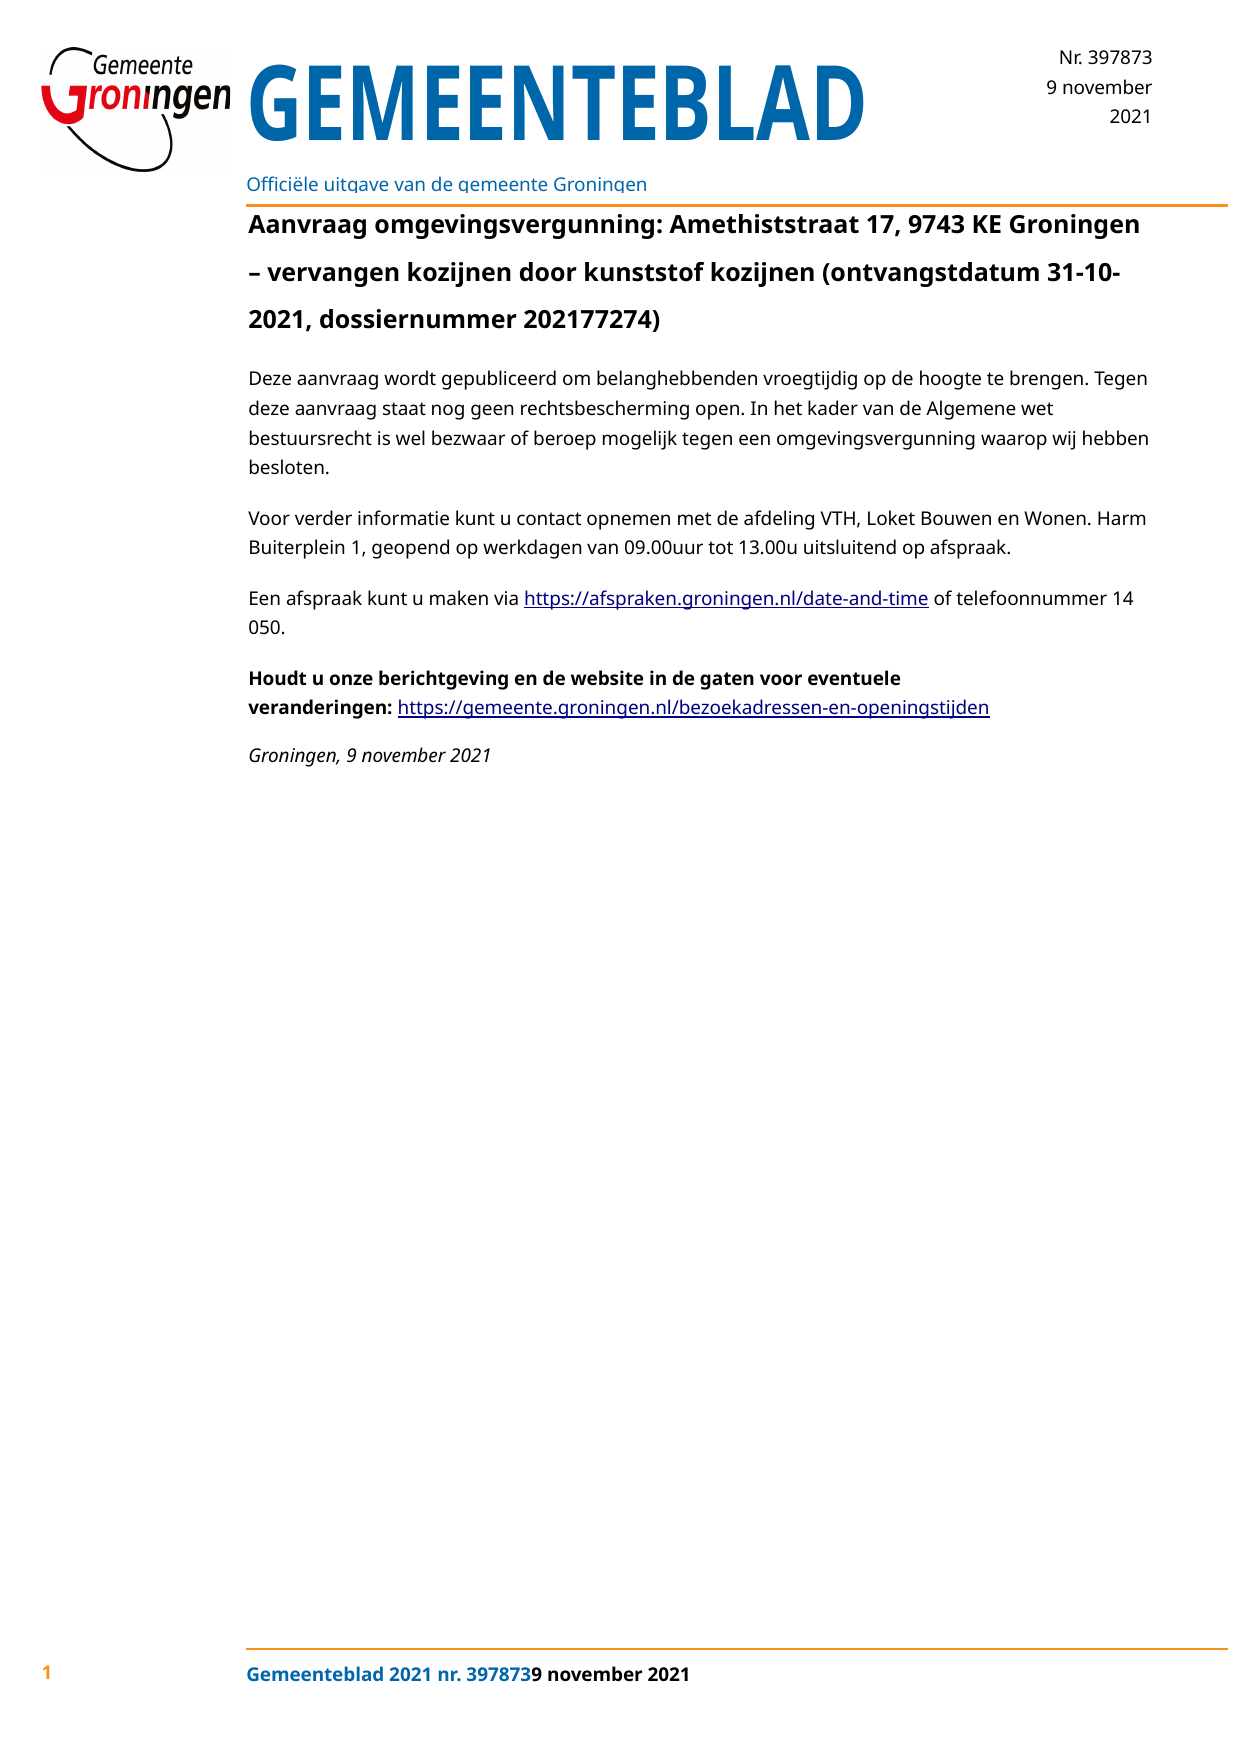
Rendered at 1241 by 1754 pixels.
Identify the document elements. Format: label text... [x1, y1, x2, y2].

text Een afspraak kunt u maken via https://afspraken.groningen.nl/date-and-time of telefoonnummer 14 050. [248, 585, 1152, 640]
text Aanvraag omgevingsvergunning: Amethiststraat 17, 9743 KE Groningen – vervangen kozijnen door kunststof kozijnen (ontvangstdatum 31-10-2021, dossiernummer 202177274) [248, 207, 1152, 336]
text Houdt u onze berichtgeving en de website in de gaten voor eventuele veranderingen: https://gemeente.groningen.nl/bezoekadressen-en-openingstijden [248, 665, 1152, 720]
text Groningen, 9 november 2021 [248, 742, 1152, 768]
text Deze aanvraag wordt gepubliceerd om belanghebbenden vroegtijdig op de hoogte te brengen. Tegen deze aanvraag staat nog geen rechtsbescherming open. In het kader van de Algemene wet bestuursrecht is wel bezwaar of beroep mogelijk tegen een omgevingsvergunning waarop wij hebben besloten. [248, 366, 1152, 480]
picture [41, 47, 231, 172]
text Voor verder informatie kunt u contact opnemen met de afdeling VTH, Loket Bouwen en Wonen. Harm Buiterplein 1, geopend op werkdagen van 09.00uur tot 13.00u uitsluitend op afspraak. [248, 505, 1152, 560]
